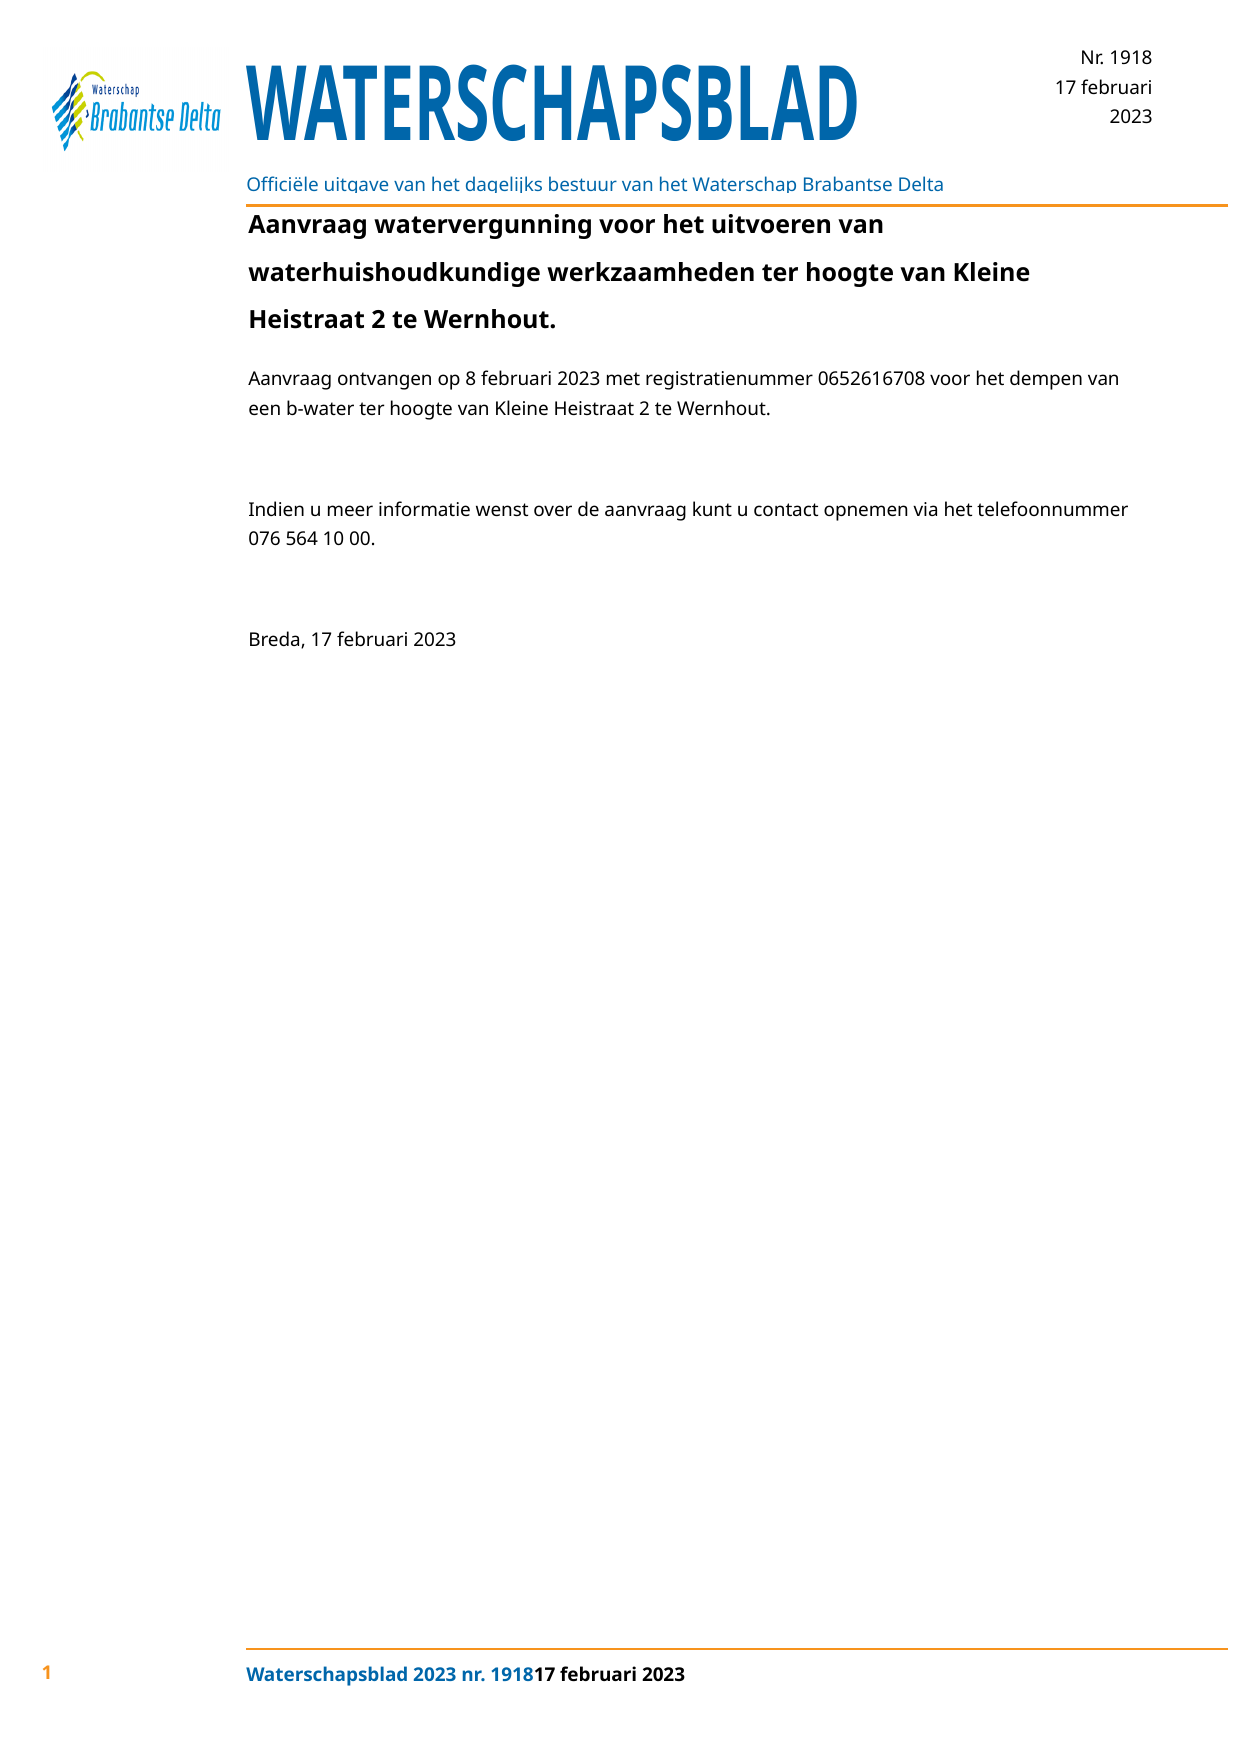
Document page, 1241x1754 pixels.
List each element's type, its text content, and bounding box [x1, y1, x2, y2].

text Breda, 17 februari 2023 [248, 626, 1152, 652]
picture [41, 47, 231, 172]
text Indien u meer informatie wenst over de aanvraag kunt u contact opnemen via het telefoonnummer 076 564 10 00. [248, 496, 1152, 551]
text Aanvraag watervergunning voor het uitvoeren van waterhuishoudkundige werkzaamheden ter hoogte van Kleine Heistraat 2 te Wernhout. [248, 207, 1152, 336]
text Aanvraag ontvangen op 8 februari 2023 met registratienummer 0652616708 voor het dempen van een b-water ter hoogte van Kleine Heistraat 2 te Wernhout. [248, 366, 1152, 421]
